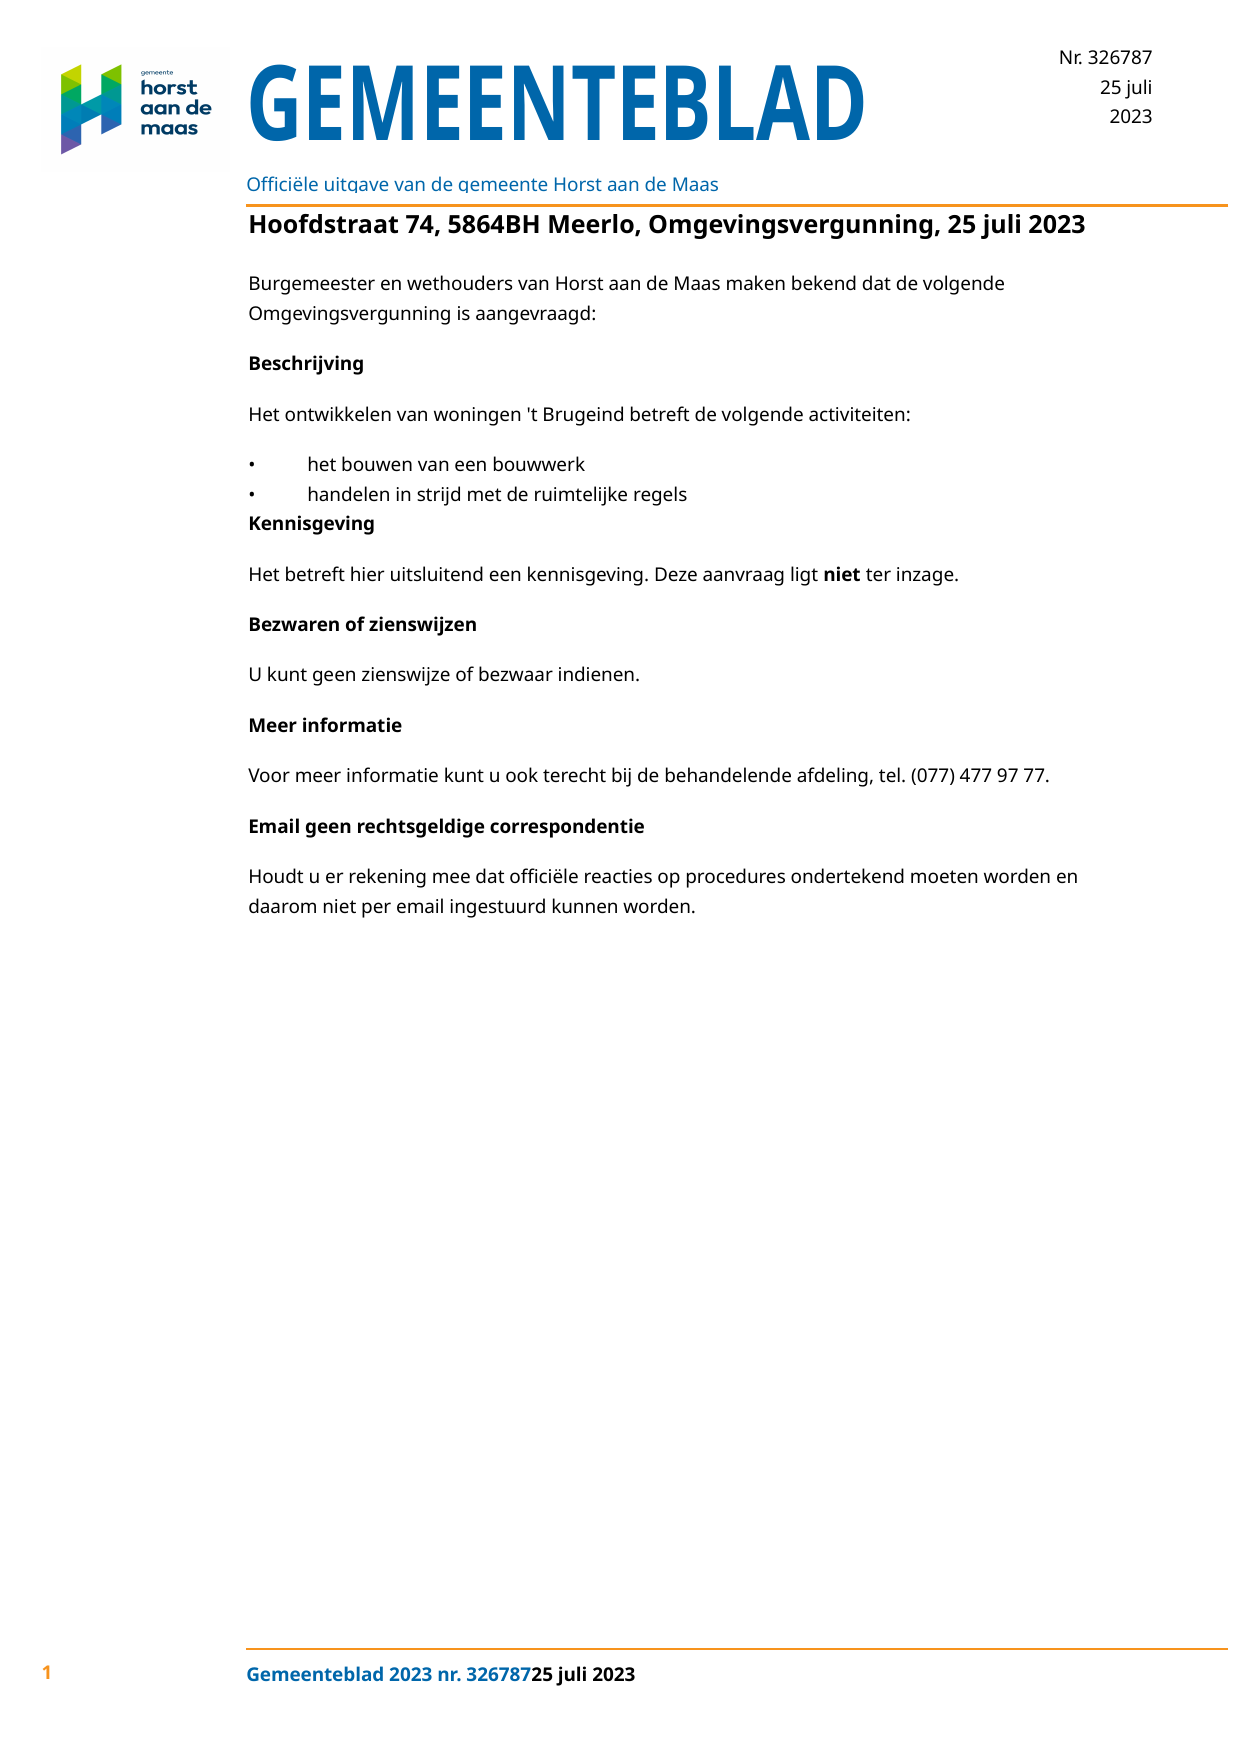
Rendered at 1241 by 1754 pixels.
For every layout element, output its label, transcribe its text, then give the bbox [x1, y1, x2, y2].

text Beschrijving [248, 350, 1152, 376]
text Email geen rechtsgeldige correspondentie [248, 813, 1152, 838]
text Kennisgeving [248, 510, 1152, 536]
text Burgemeester en wethouders van Horst aan de Maas maken bekend dat de volgende Omgevingsvergunning is aangevraagd: [248, 270, 1152, 326]
text Voor meer informatie kunt u ook terecht bij de behandelende afdeling, tel. (077) 477 97 77. [248, 762, 1152, 788]
text Meer informatie [248, 712, 1152, 738]
text Het betreft hier uitsluitend een kennisgeving. Deze aanvraag ligt niet ter inzage. [248, 561, 1152, 586]
picture [41, 47, 231, 172]
list het bouwen van een bouwwerk [248, 451, 1152, 477]
text Houdt u er rekening mee dat officiële reacties op procedures ondertekend moeten worden en daarom niet per email ingestuurd kunnen worden. [248, 863, 1152, 918]
text Het ontwikkelen van woningen 't Brugeind betreft de volgende activiteiten: [248, 401, 1152, 426]
text Bezwaren of zienswijzen [248, 611, 1152, 637]
list handelen in strijd met de ruimtelijke regels [248, 481, 1152, 506]
text Hoofdstraat 74, 5864BH Meerlo, Omgevingsvergunning, 25 juli 2023 [248, 207, 1152, 241]
text U kunt geen zienswijze of bezwaar indienen. [248, 662, 1152, 687]
